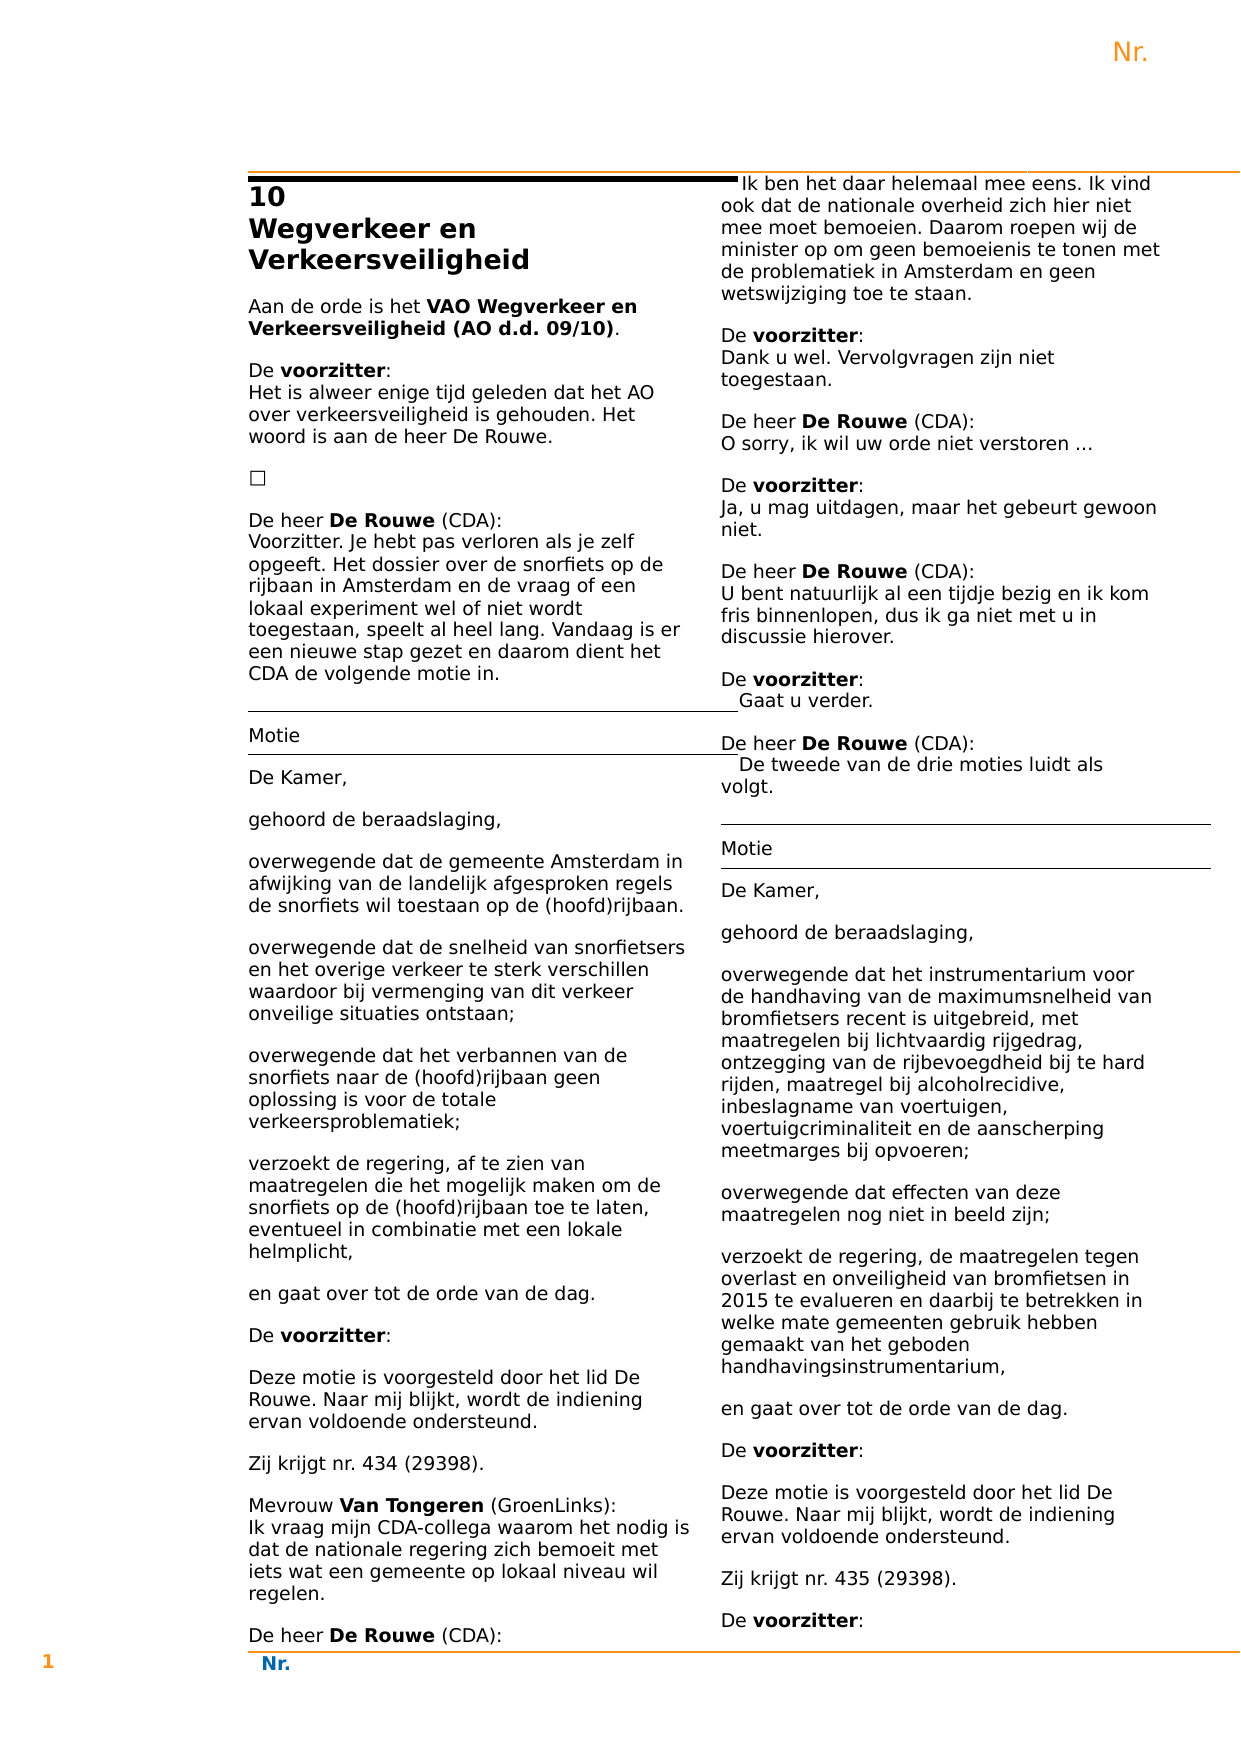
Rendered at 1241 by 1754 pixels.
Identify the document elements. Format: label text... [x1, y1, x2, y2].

text verzoekt de regering, de maatregelen tegen overlast en onveiligheid van bromfietsen in 2015 te evalueren en daarbij te betrekken in welke mate gemeenten gebruik hebben gemaakt van het geboden handhavingsinstrumentarium, [721, 1246, 1163, 1378]
text Zij krijgt nr. 435 (29398). [721, 1568, 1163, 1590]
text overwegende dat de gemeente Amsterdam in afwijking van de landelijk afgesproken regels de snorfiets wil toestaan op de (hoofd)rijbaan. [248, 851, 691, 917]
text Dank u wel. Vervolgvragen zijn niet toegestaan. [721, 347, 1163, 391]
text De voorzitter: [721, 1440, 1163, 1462]
text gehoord de beraadslaging, [721, 922, 1163, 944]
text Voorzitter. Je hebt pas verloren als je zelf opgeeft. Het dossier over de snorfiets op de rijbaan in Amsterdam en de vraag of een lokaal experiment wel of niet wordt toegestaan, speelt al heel lang. Vandaag is er een nieuwe stap gezet en daarom dient het CDA de volgende motie in. [248, 531, 691, 685]
text De voorzitter: [721, 325, 1163, 347]
text O sorry, ik wil uw orde niet verstoren ... [721, 433, 1163, 454]
text verzoekt de regering, af te zien van maatregelen die het mogelijk maken om de snorfiets op de (hoofd)rijbaan toe te laten, eventueel in combinatie met een lokale helmplicht, [248, 1153, 691, 1263]
text en gaat over tot de orde van de dag. [721, 1398, 1163, 1420]
text Deze motie is voorgesteld door het lid De Rouwe. Naar mij blijkt, wordt de indiening ervan voldoende ondersteund. [248, 1367, 691, 1433]
text Motie [721, 838, 1163, 860]
title 10 Wegverkeer en Verkeersveiligheid [248, 182, 691, 276]
text De voorzitter: [248, 359, 691, 382]
text De Kamer, [721, 880, 1163, 902]
text overwegende dat de snelheid van snorfietsers en het overige verkeer te sterk verschillen waardoor bij vermenging van dit verkeer onveilige situaties ontstaan; [248, 937, 691, 1025]
text De voorzitter: [248, 1325, 691, 1347]
text Ja, u mag uitdagen, maar het gebeurt gewoon niet. [721, 497, 1163, 541]
text overwegende dat het instrumentarium voor de handhaving van de maximumsnelheid van bromfietsers recent is uitgebreid, met maatregelen bij lichtvaardig rijgedrag, ontzegging van de rijbevoegdheid bij te hard rijden, maatregel bij alcoholrecidive, inbeslagname van voertuigen, voertuigcriminaliteit en de aanscherping meetmarges bij opvoeren; [721, 964, 1163, 1162]
text ⬜ [248, 467, 691, 489]
text Motie [248, 725, 691, 747]
text De heer De Rouwe (CDA): [721, 732, 1163, 754]
text overwegende dat effecten van deze maatregelen nog niet in beeld zijn; [721, 1182, 1163, 1226]
text De voorzitter: [721, 1610, 1163, 1632]
text De Kamer, [248, 767, 691, 789]
text Aan de orde is het VAO Wegverkeer en Verkeersveiligheid (AO d.d. 09/10). [248, 296, 691, 339]
text U bent natuurlijk al een tijdje bezig en ik kom fris binnenlopen, dus ik ga niet met u in discussie hierover. [721, 582, 1163, 648]
text overwegende dat het verbannen van de snorfiets naar de (hoofd)rijbaan geen oplossing is voor de totale verkeersproblematiek; [248, 1045, 691, 1133]
text Het is alweer enige tijd geleden dat het AO over verkeersveiligheid is gehouden. Het woord is aan de heer De Rouwe. [248, 382, 691, 447]
text Ik ben het daar helemaal mee eens. Ik vind ook dat de nationale overheid zich hier niet mee moet bemoeien. Daarom roepen wij de minister op om geen bemoeienis te tonen met de problematiek in Amsterdam en geen wetswijziging toe te staan. [721, 173, 1163, 305]
text De heer De Rouwe (CDA): [248, 1624, 691, 1647]
text Deze motie is voorgesteld door het lid De Rouwe. Naar mij blijkt, wordt de indiening ervan voldoende ondersteund. [721, 1482, 1163, 1548]
text Ik vraag mijn CDA-collega waarom het nodig is dat de nationale regering zich bemoeit met iets wat een gemeente op lokaal niveau wil regelen. [248, 1517, 691, 1604]
text De heer De Rouwe (CDA): [721, 411, 1163, 433]
text De heer De Rouwe (CDA): [721, 561, 1163, 582]
text De voorzitter: [721, 668, 1163, 690]
text De heer De Rouwe (CDA): [248, 509, 691, 531]
text en gaat over tot de orde van de dag. [248, 1283, 691, 1305]
text Gaat u verder. [721, 690, 1163, 712]
text De tweede van de drie moties luidt als volgt. [721, 754, 1163, 798]
text De voorzitter: [721, 474, 1163, 497]
text Zij krijgt nr. 434 (29398). [248, 1453, 691, 1475]
text gehoord de beraadslaging, [248, 809, 691, 831]
text Mevrouw Van Tongeren (GroenLinks): [248, 1495, 691, 1517]
